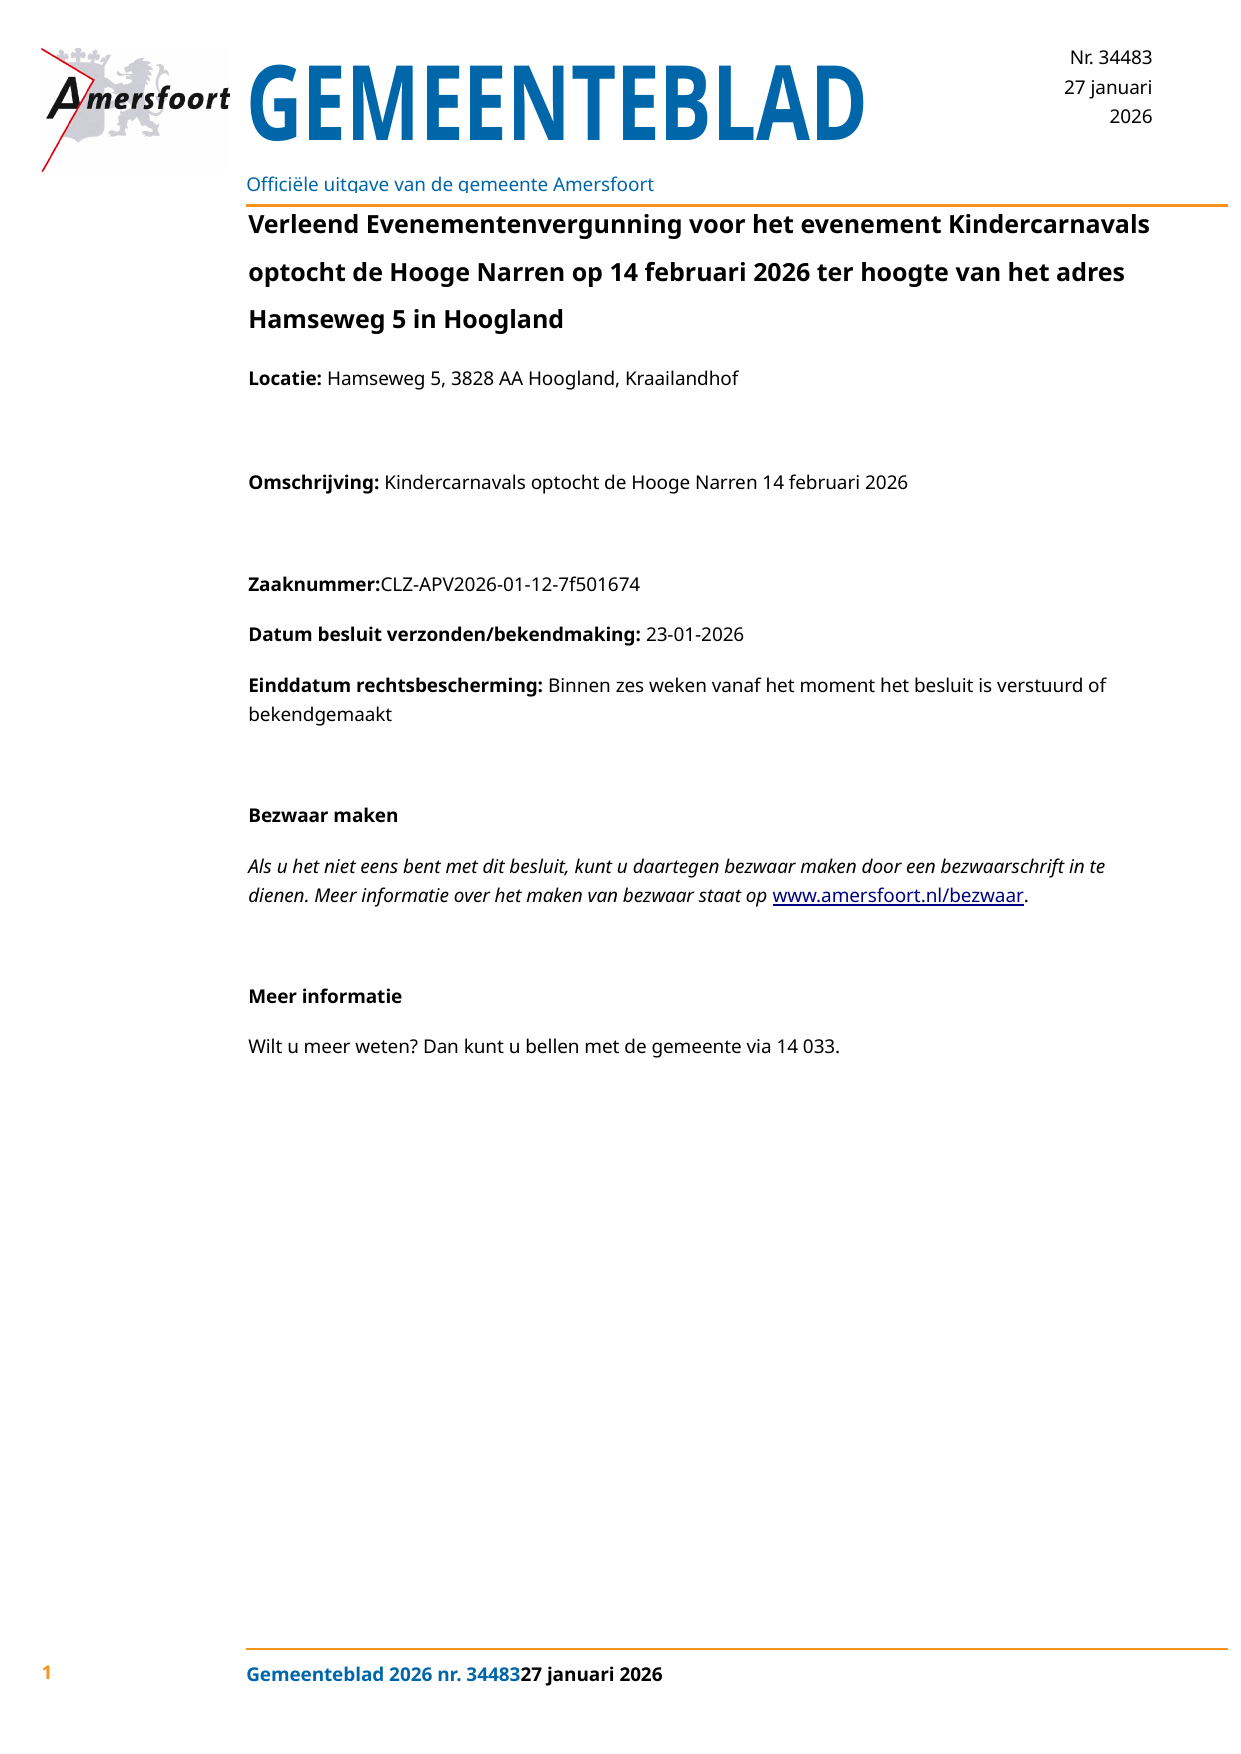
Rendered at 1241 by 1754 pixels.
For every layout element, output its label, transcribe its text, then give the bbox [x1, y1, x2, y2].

text Wilt u meer weten? Dan kunt u bellen met de gemeente via 14 033. [248, 1034, 1152, 1059]
text Verleend Evenementenvergunning voor het evenement Kindercarnavals optocht de Hooge Narren op 14 februari 2026 ter hoogte van het adres Hamseweg 5 in Hoogland [248, 207, 1152, 336]
text Datum besluit verzonden/bekendmaking: 23-01-2026 [248, 622, 1152, 647]
picture [41, 47, 231, 172]
text Einddatum rechtsbescherming: Binnen zes weken vanaf het moment het besluit is verstuurd of bekendgemaakt [248, 672, 1152, 727]
text ﻿Omschrijving: Kindercarnavals optocht de Hooge Narren 14 februari 2026 [248, 466, 1152, 496]
text Bezwaar maken [248, 802, 1152, 828]
text Meer informatie [248, 983, 1152, 1009]
text Locatie: Hamseweg 5, 3828 AA Hoogland, Kraailandhof [248, 366, 1152, 391]
text Zaaknummer:CLZ-APV2026-01-12-7f501674 [248, 571, 1152, 597]
text Als u het niet eens bent met dit besluit, kunt u daartegen bezwaar maken door een bezwaarschrift in te dienen. Meer informatie over het maken van bezwaar staat op www.amersfoort.nl/bezwaar. [248, 853, 1152, 908]
